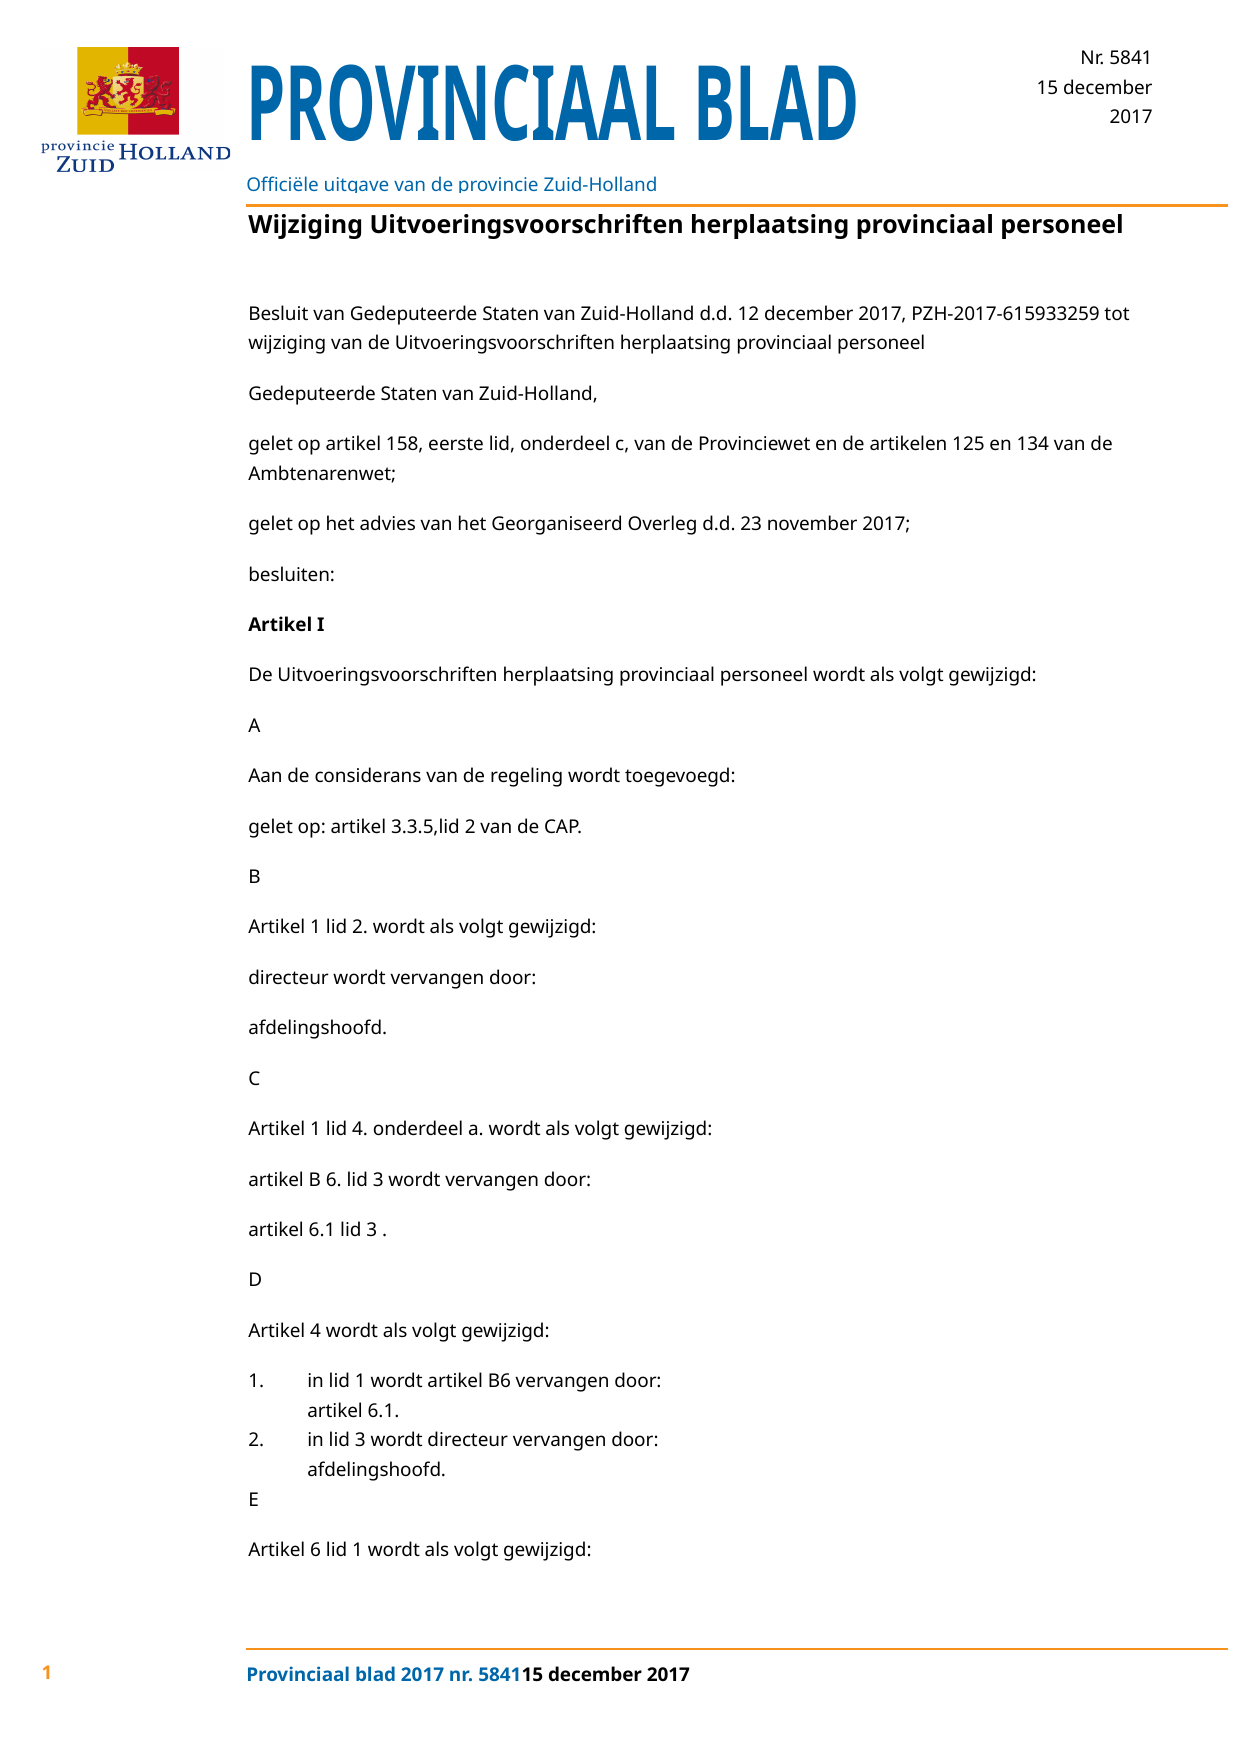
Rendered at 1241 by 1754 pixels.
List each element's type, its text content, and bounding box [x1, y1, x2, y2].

text Artikel 1 lid 2. wordt als volgt gewijzigd: [248, 914, 1152, 939]
text B [248, 863, 1152, 889]
text D [248, 1267, 1152, 1292]
text besluiten: [248, 561, 1152, 586]
list in lid 1 wordt artikel B6 vervangen door: [248, 1367, 1152, 1393]
picture [41, 47, 231, 172]
text Artikel 1 lid 4. onderdeel a. wordt als volgt gewijzigd: [248, 1115, 1152, 1141]
text A [248, 712, 1152, 738]
text Artikel I [248, 611, 1152, 637]
list afdelingshoofd. [248, 1456, 1152, 1482]
text gelet op: artikel 3.3.5,lid 2 van de CAP. [248, 813, 1152, 838]
text gelet op het advies van het Georganiseerd Overleg d.d. 23 november 2017; [248, 510, 1152, 536]
text afdelingshoofd. [248, 1014, 1152, 1040]
list in lid 3 wordt directeur vervangen door: [248, 1427, 1152, 1452]
text Aan de considerans van de regeling wordt toegevoegd: [248, 762, 1152, 788]
text Gedeputeerde Staten van Zuid-Holland, [248, 380, 1152, 406]
text Besluit van Gedeputeerde Staten van Zuid-Holland d.d. 12 december 2017, PZH-2017-615933259 tot wijziging van de Uitvoeringsvoorschriften herplaatsing provinciaal personeel [248, 300, 1152, 355]
text gelet op artikel 158, eerste lid, onderdeel c, van de Provinciewet en de artikelen 125 en 134 van de Ambtenarenwet; [248, 430, 1152, 486]
text directeur wordt vervangen door: [248, 964, 1152, 990]
text Wijziging Uitvoeringsvoorschriften herplaatsing provinciaal personeel [248, 207, 1152, 241]
text De Uitvoeringsvoorschriften herplaatsing provinciaal personeel wordt als volgt gewijzigd: [248, 662, 1152, 687]
text artikel B 6. lid 3 wordt vervangen door: [248, 1166, 1152, 1191]
text Artikel 4 wordt als volgt gewijzigd: [248, 1317, 1152, 1343]
list artikel 6.1. [248, 1397, 1152, 1423]
text E [248, 1486, 1152, 1511]
text Artikel 6 lid 1 wordt als volgt gewijzigd: [248, 1536, 1152, 1562]
text artikel 6.1 lid 3 . [248, 1216, 1152, 1242]
text C [248, 1065, 1152, 1091]
